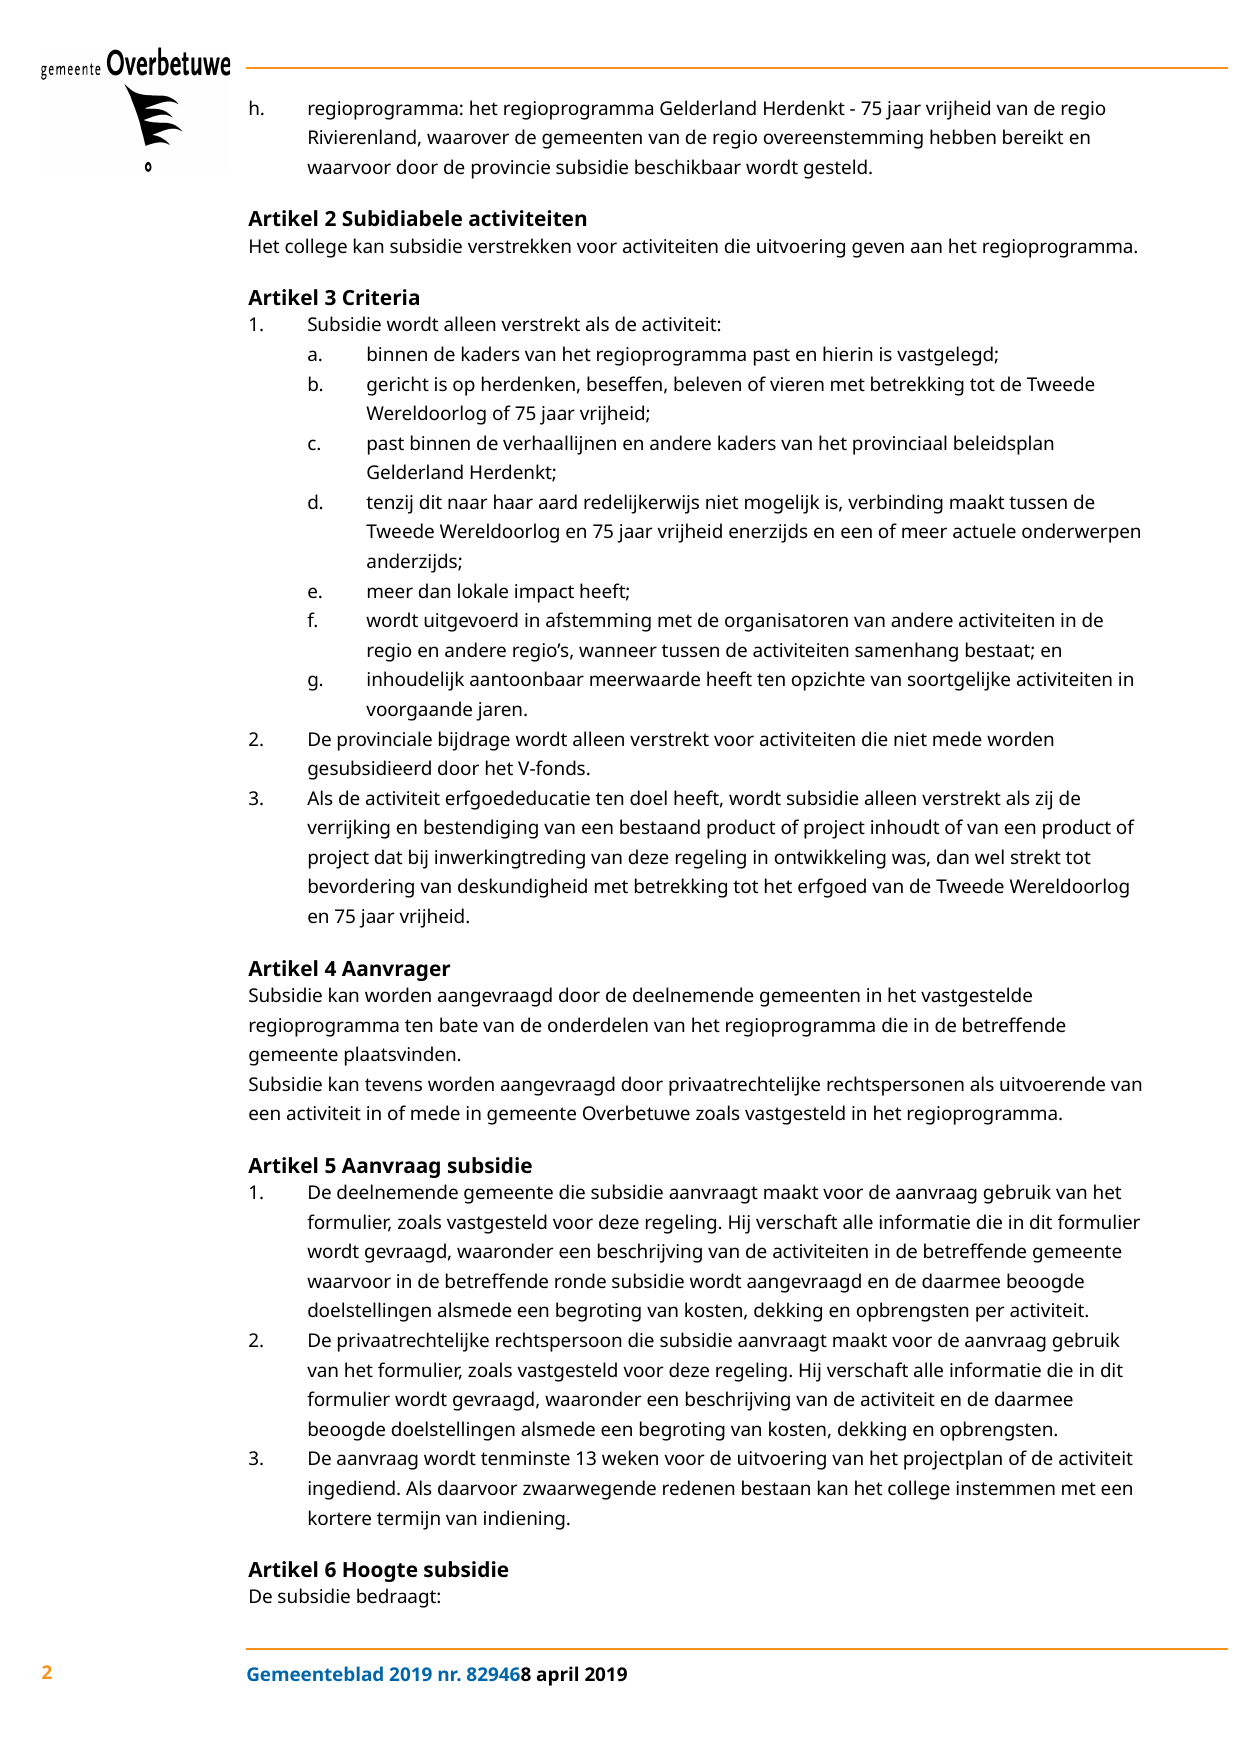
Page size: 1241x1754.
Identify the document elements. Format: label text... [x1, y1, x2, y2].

list regioprogramma: het regioprogramma Gelderland Herdenkt - 75 jaar vrijheid van de regio Rivierenland, waarover de gemeenten van de regio overeenstemming hebben bereikt en waarvoor door de provincie subsidie beschikbaar wordt gesteld. [248, 95, 1152, 180]
text Artikel 3 Criteria [248, 283, 1152, 312]
text Artikel 5 Aanvraag subsidie [248, 1151, 1152, 1179]
list De aanvraag wordt tenminste 13 weken voor de uitvoering van het projectplan of de activiteit ingediend. Als daarvoor zwaarwegende redenen bestaan kan het college instemmen met een kortere termijn van indiening. [248, 1446, 1152, 1531]
list De deelnemende gemeente die subsidie aanvraagt maakt voor de aanvraag gebruik van het formulier, zoals vastgesteld voor deze regeling. Hij verschaft alle informatie die in dit formulier wordt gevraagd, waaronder een beschrijving van de activiteiten in de betreffende gemeente waarvoor in de betreffende ronde subsidie wordt aangevraagd en de daarmee beoogde doelstellingen alsmede een begroting van kosten, dekking en opbrengsten per activiteit. [248, 1179, 1152, 1323]
list tenzij dit naar haar aard redelijkerwijs niet mogelijk is, verbinding maakt tussen de Tweede Wereldoorlog en 75 jaar vrijheid enerzijds en een of meer actuele onderwerpen anderzijds; [307, 489, 1152, 574]
list wordt uitgevoerd in afstemming met de organisatoren van andere activiteiten in de regio en andere regio’s, wanneer tussen de activiteiten samenhang bestaat; en [307, 607, 1152, 663]
list gericht is op herdenken, beseffen, beleven of vieren met betrekking tot de Tweede Wereldoorlog of 75 jaar vrijheid; [307, 371, 1152, 426]
text Artikel 4 Aanvrager [248, 954, 1152, 982]
list Subsidie wordt alleen verstrekt als de activiteit: [248, 312, 1152, 337]
list Als de activiteit erfgoededucatie ten doel heeft, wordt subsidie alleen verstrekt als zij de verrijking en bestendiging van een bestaand product of project inhoudt of van een product of project dat bij inwerkingtreding van deze regeling in ontwikkeling was, dan wel strekt tot bevordering van deskundigheid met betrekking tot het erfgoed van de Tweede Wereldoorlog en 75 jaar vrijheid. [248, 785, 1152, 929]
picture [41, 47, 231, 172]
text Artikel 2 Subidiabele activiteiten [248, 204, 1152, 233]
text Subsidie kan worden aangevraagd door de deelnemende gemeenten in het vastgestelde regioprogramma ten bate van de onderdelen van het regioprogramma die in de betreffende gemeente plaatsvinden. [248, 982, 1152, 1067]
list De provinciale bijdrage wordt alleen verstrekt voor activiteiten die niet mede worden gesubsidieerd door het V-fonds. [248, 726, 1152, 781]
list De privaatrechtelijke rechtspersoon die subsidie aanvraagt maakt voor de aanvraag gebruik van het formulier, zoals vastgesteld voor deze regeling. Hij verschaft alle informatie die in dit formulier wordt gevraagd, waaronder een beschrijving van de activiteit en de daarmee beoogde doelstellingen alsmede een begroting van kosten, dekking en opbrengsten. [248, 1327, 1152, 1442]
list inhoudelijk aantoonbaar meerwaarde heeft ten opzichte van soortgelijke activiteiten in voorgaande jaren. [307, 667, 1152, 722]
text Het college kan subsidie verstrekken voor activiteiten die uitvoering geven aan het regioprogramma. [248, 233, 1152, 258]
text Subsidie kan tevens worden aangevraagd door privaatrechtelijke rechtspersonen als uitvoerende van een activiteit in of mede in gemeente Overbetuwe zoals vastgesteld in het regioprogramma. [248, 1071, 1152, 1126]
list binnen de kaders van het regioprogramma past en hierin is vastgelegd; [307, 341, 1152, 367]
list meer dan lokale impact heeft; [307, 578, 1152, 604]
text De subsidie bedraagt: [248, 1584, 1152, 1609]
text Artikel 6 Hoogte subsidie [248, 1555, 1152, 1584]
list past binnen de verhaallijnen en andere kaders van het provinciaal beleidsplan Gelderland Herdenkt; [307, 430, 1152, 485]
